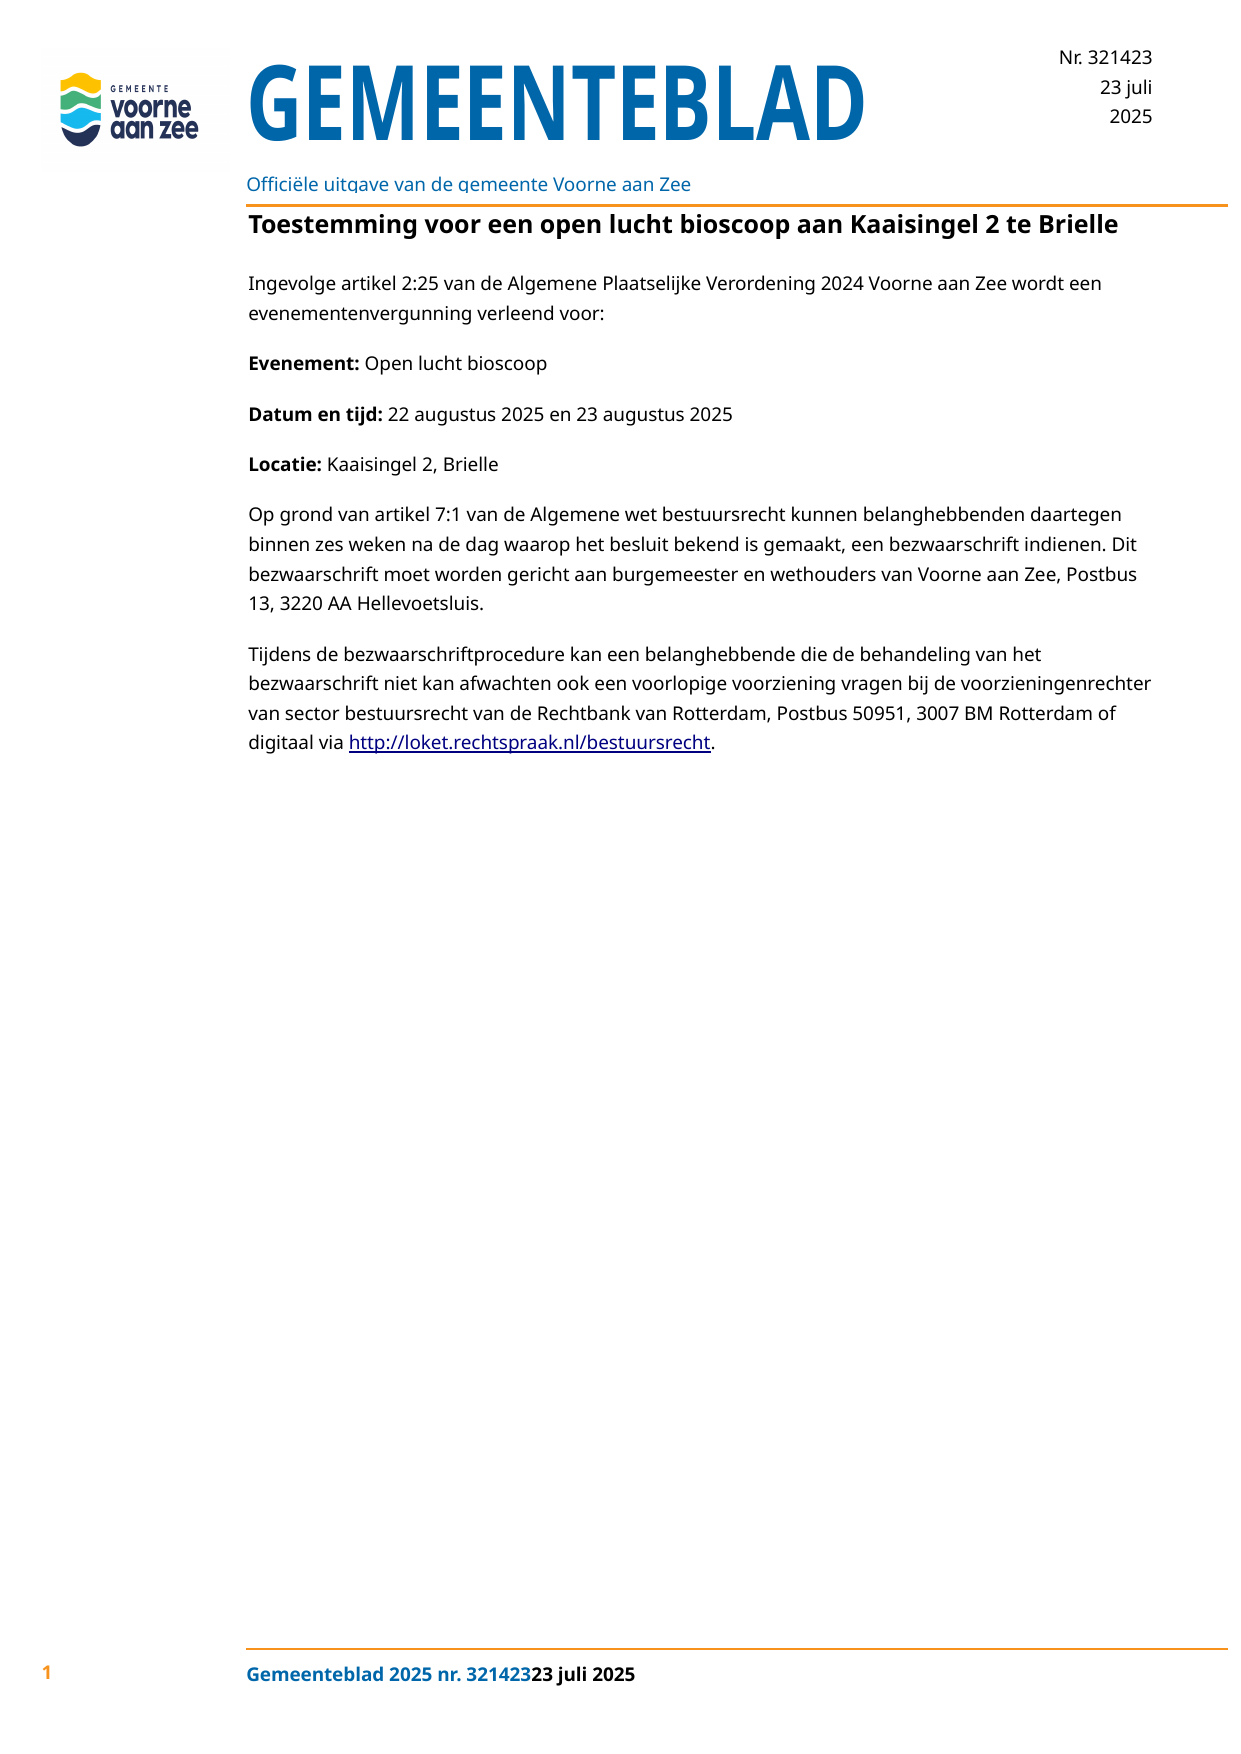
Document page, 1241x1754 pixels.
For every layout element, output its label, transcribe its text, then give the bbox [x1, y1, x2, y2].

text Evenement: Open lucht bioscoop [248, 350, 1152, 376]
text Datum en tijd: 22 augustus 2025 en 23 augustus 2025 [248, 401, 1152, 426]
text Op grond van artikel 7:1 van de Algemene wet bestuursrecht kunnen belanghebbenden daartegen binnen zes weken na de dag waarop het besluit bekend is gemaakt, een bezwaarschrift indienen. Dit bezwaarschrift moet worden gericht aan burgemeester en wethouders van Voorne aan Zee, Postbus 13, 3220 AA Hellevoetsluis. [248, 502, 1152, 616]
text Tijdens de bezwaarschriftprocedure kan een belanghebbende die de behandeling van het bezwaarschrift niet kan afwachten ook een voorlopige voorziening vragen bij de voorzieningenrechter van sector bestuursrecht van de Rechtbank van Rotterdam, Postbus 50951, 3007 BM Rotterdam of digitaal via http://loket.rechtspraak.nl/bestuursrecht. [248, 641, 1152, 755]
text Toestemming voor een open lucht bioscoop aan Kaaisingel 2 te Brielle [248, 207, 1152, 241]
text Locatie: Kaaisingel 2, Brielle [248, 451, 1152, 477]
text Ingevolge artikel 2:25 van de Algemene Plaatselijke Verordening 2024 Voorne aan Zee wordt een evenementenvergunning verleend voor: [248, 270, 1152, 326]
picture [41, 47, 231, 172]
